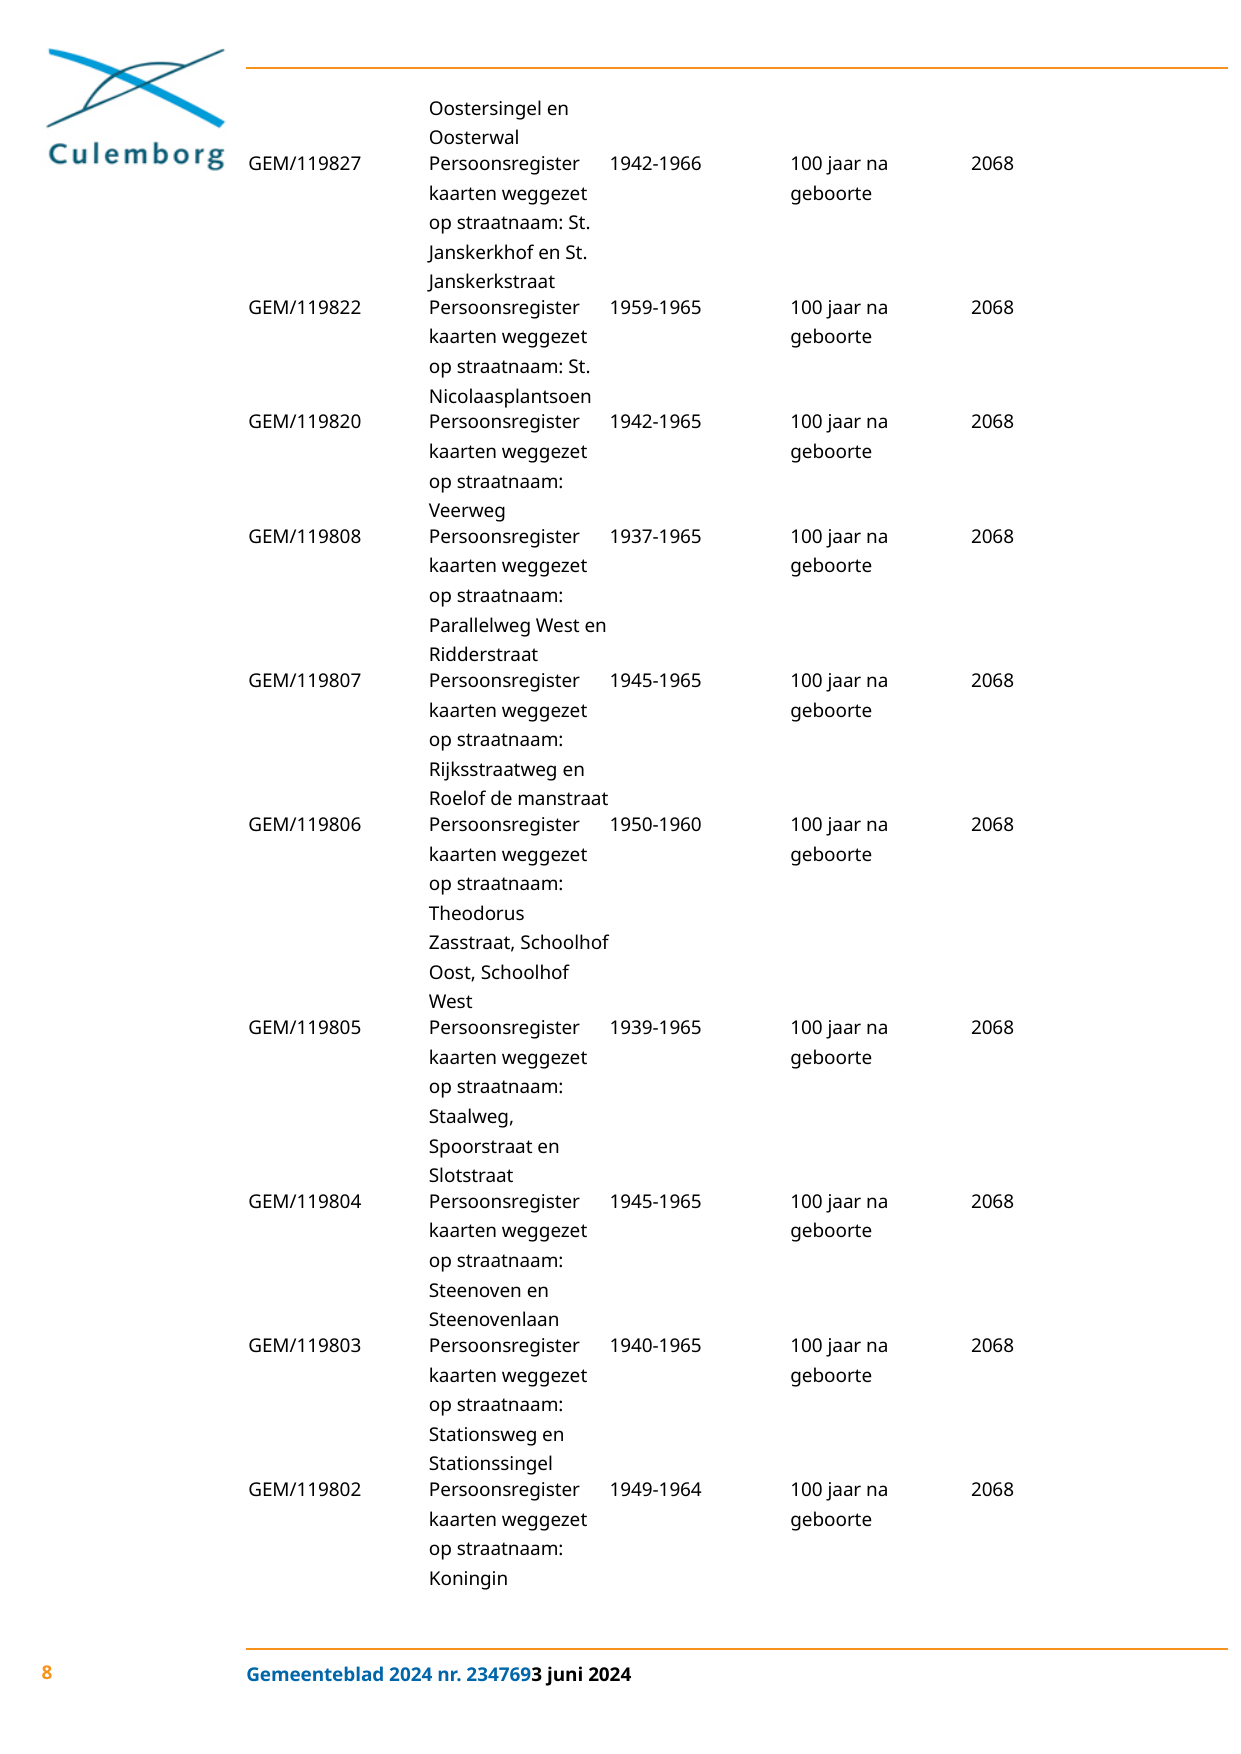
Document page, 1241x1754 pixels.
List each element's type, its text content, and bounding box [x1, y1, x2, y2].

table_cell Persoonsregister kaarten weggezet op straatnaam: Koningin [429, 1476, 609, 1591]
table_cell GEM/119805 [248, 1015, 429, 1188]
table_cell 1945-1965 [609, 667, 790, 811]
table_cell 2068 [971, 523, 1152, 667]
table_cell 2068 [971, 294, 1152, 409]
table_cell GEM/119827 [248, 150, 429, 294]
table_cell 1959-1965 [609, 294, 790, 409]
table_cell Persoonsregister kaarten weggezet op straatnaam: Stationsweg en Stationssingel [429, 1332, 609, 1476]
table_cell 100 jaar na geboorte [790, 811, 971, 1014]
table_cell Persoonsregister kaarten weggezet op straatnaam: Steenoven en Steenovenlaan [429, 1188, 609, 1332]
table_cell 2068 [971, 150, 1152, 294]
table_cell 2068 [971, 1332, 1152, 1476]
table_cell GEM/119808 [248, 523, 429, 667]
table_cell 100 jaar na geboorte [790, 294, 971, 409]
table_cell Persoonsregister kaarten weggezet op straatnaam: St. Janskerkhof en St. Janskerkstraat [429, 150, 609, 294]
table_cell 2068 [971, 1015, 1152, 1188]
table_cell 2068 [971, 409, 1152, 523]
table_cell 2068 [971, 667, 1152, 811]
table_cell GEM/119803 [248, 1332, 429, 1476]
table_cell 100 jaar na geboorte [790, 1188, 971, 1332]
table_cell GEM/119804 [248, 1188, 429, 1332]
table_cell 2068 [971, 811, 1152, 1014]
table_cell 100 jaar na geboorte [790, 409, 971, 523]
table_cell Persoonsregister kaarten weggezet op straatnaam: Theodorus Zasstraat, Schoolhof Oost, Schoolhof West [429, 811, 609, 1014]
table_cell 100 jaar na geboorte [790, 523, 971, 667]
table_cell 2068 [971, 1188, 1152, 1332]
table_cell Persoonsregister kaarten weggezet op straatnaam: Rijksstraatweg en Roelof de manstraat [429, 667, 609, 811]
table_cell Persoonsregister kaarten weggezet op straatnaam: Veerweg [429, 409, 609, 523]
table_cell 1950-1960 [609, 811, 790, 1014]
table_cell Persoonsregister kaarten weggezet op straatnaam: St. Nicolaasplantsoen [429, 294, 609, 409]
table_cell 100 jaar na geboorte [790, 1332, 971, 1476]
table_cell 2068 [971, 1476, 1152, 1591]
table_cell 1939-1965 [609, 1015, 790, 1188]
table_cell Persoonsregister kaarten weggezet op straatnaam: Parallelweg West en Ridderstraat [429, 523, 609, 667]
table_cell 100 jaar na geboorte [790, 1476, 971, 1591]
table_cell 100 jaar na geboorte [790, 1015, 971, 1188]
table_cell 100 jaar na geboorte [790, 150, 971, 294]
table_cell GEM/119807 [248, 667, 429, 811]
table_cell Oostersingel en Oosterwal [429, 95, 609, 150]
table_cell Persoonsregister kaarten weggezet op straatnaam: Staalweg, Spoorstraat en Slotstraat [429, 1015, 609, 1188]
table_cell [790, 95, 971, 150]
table_cell [971, 95, 1152, 150]
table_cell 100 jaar na geboorte [790, 667, 971, 811]
table_cell 1942-1966 [609, 150, 790, 294]
table_cell 1940-1965 [609, 1332, 790, 1476]
table_cell 1937-1965 [609, 523, 790, 667]
table_cell 1949-1964 [609, 1476, 790, 1591]
table_cell GEM/119822 [248, 294, 429, 409]
table_cell [248, 95, 429, 150]
table_cell GEM/119802 [248, 1476, 429, 1591]
table_cell GEM/119820 [248, 409, 429, 523]
picture [41, 47, 231, 172]
table_cell [609, 95, 790, 150]
table_cell GEM/119806 [248, 811, 429, 1014]
table_cell 1942-1965 [609, 409, 790, 523]
table_cell 1945-1965 [609, 1188, 790, 1332]
